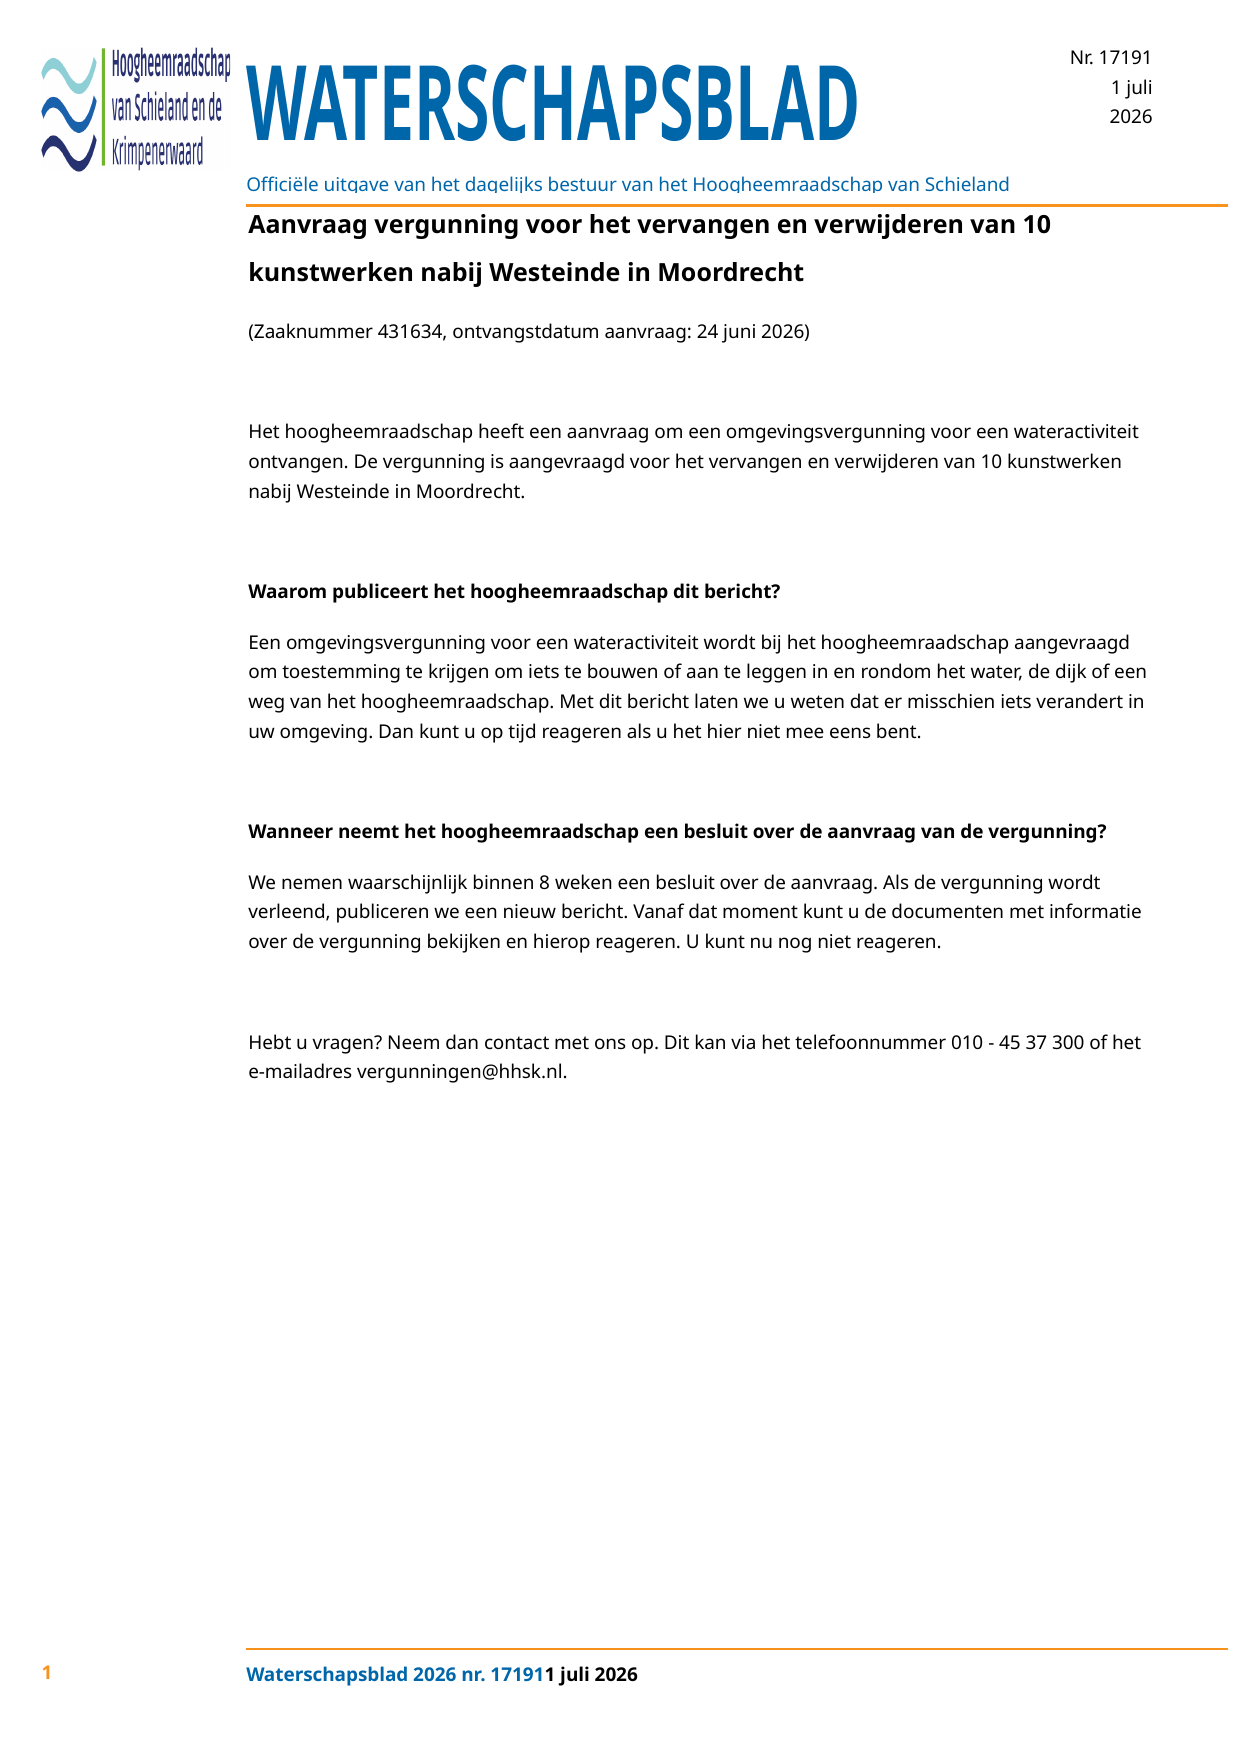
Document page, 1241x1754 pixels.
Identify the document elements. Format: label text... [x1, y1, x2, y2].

picture [41, 47, 231, 172]
text Een omgevingsvergunning voor een wateractiviteit wordt bij het hoogheemraadschap aangevraagd om toestemming te krijgen om iets te bouwen of aan te leggen in en rondom het water, de dijk of een weg van het hoogheemraadschap. Met dit bericht laten we u weten dat er misschien iets verandert in uw omgeving. Dan kunt u op tijd reageren als u het hier niet mee eens bent. [248, 629, 1152, 744]
text (Zaaknummer 431634, ontvangstdatum aanvraag: 24 juni 2026) [248, 318, 1152, 344]
text Wanneer neemt het hoogheemraadschap een besluit over de aanvraag van de vergunning? [248, 819, 1152, 844]
text Aanvraag vergunning voor het vervangen en verwijderen van 10 kunstwerken nabij Westeinde in Moordrecht [248, 207, 1152, 288]
text Hebt u vragen? Neem dan contact met ons op. Dit kan via het telefoonnummer 010 - 45 37 300 of het e-mailadres vergunningen@hhsk.nl. [248, 1029, 1152, 1084]
text We nemen waarschijnlijk binnen 8 weken een besluit over de aanvraag. Als de vergunning wordt verleend, publiceren we een nieuw bericht. Vanaf dat moment kunt u de documenten met informatie over de vergunning bekijken en hierop reageren. U kunt nu nog niet reageren. [248, 869, 1152, 954]
text Het hoogheemraadschap heeft een aanvraag om een omgevingsvergunning voor een wateractiviteit ontvangen. De vergunning is aangevraagd voor het vervangen en verwijderen van 10 kunstwerken nabij Westeinde in Moordrecht. [248, 419, 1152, 504]
text Waarom publiceert het hoogheemraadschap dit bericht? [248, 579, 1152, 604]
